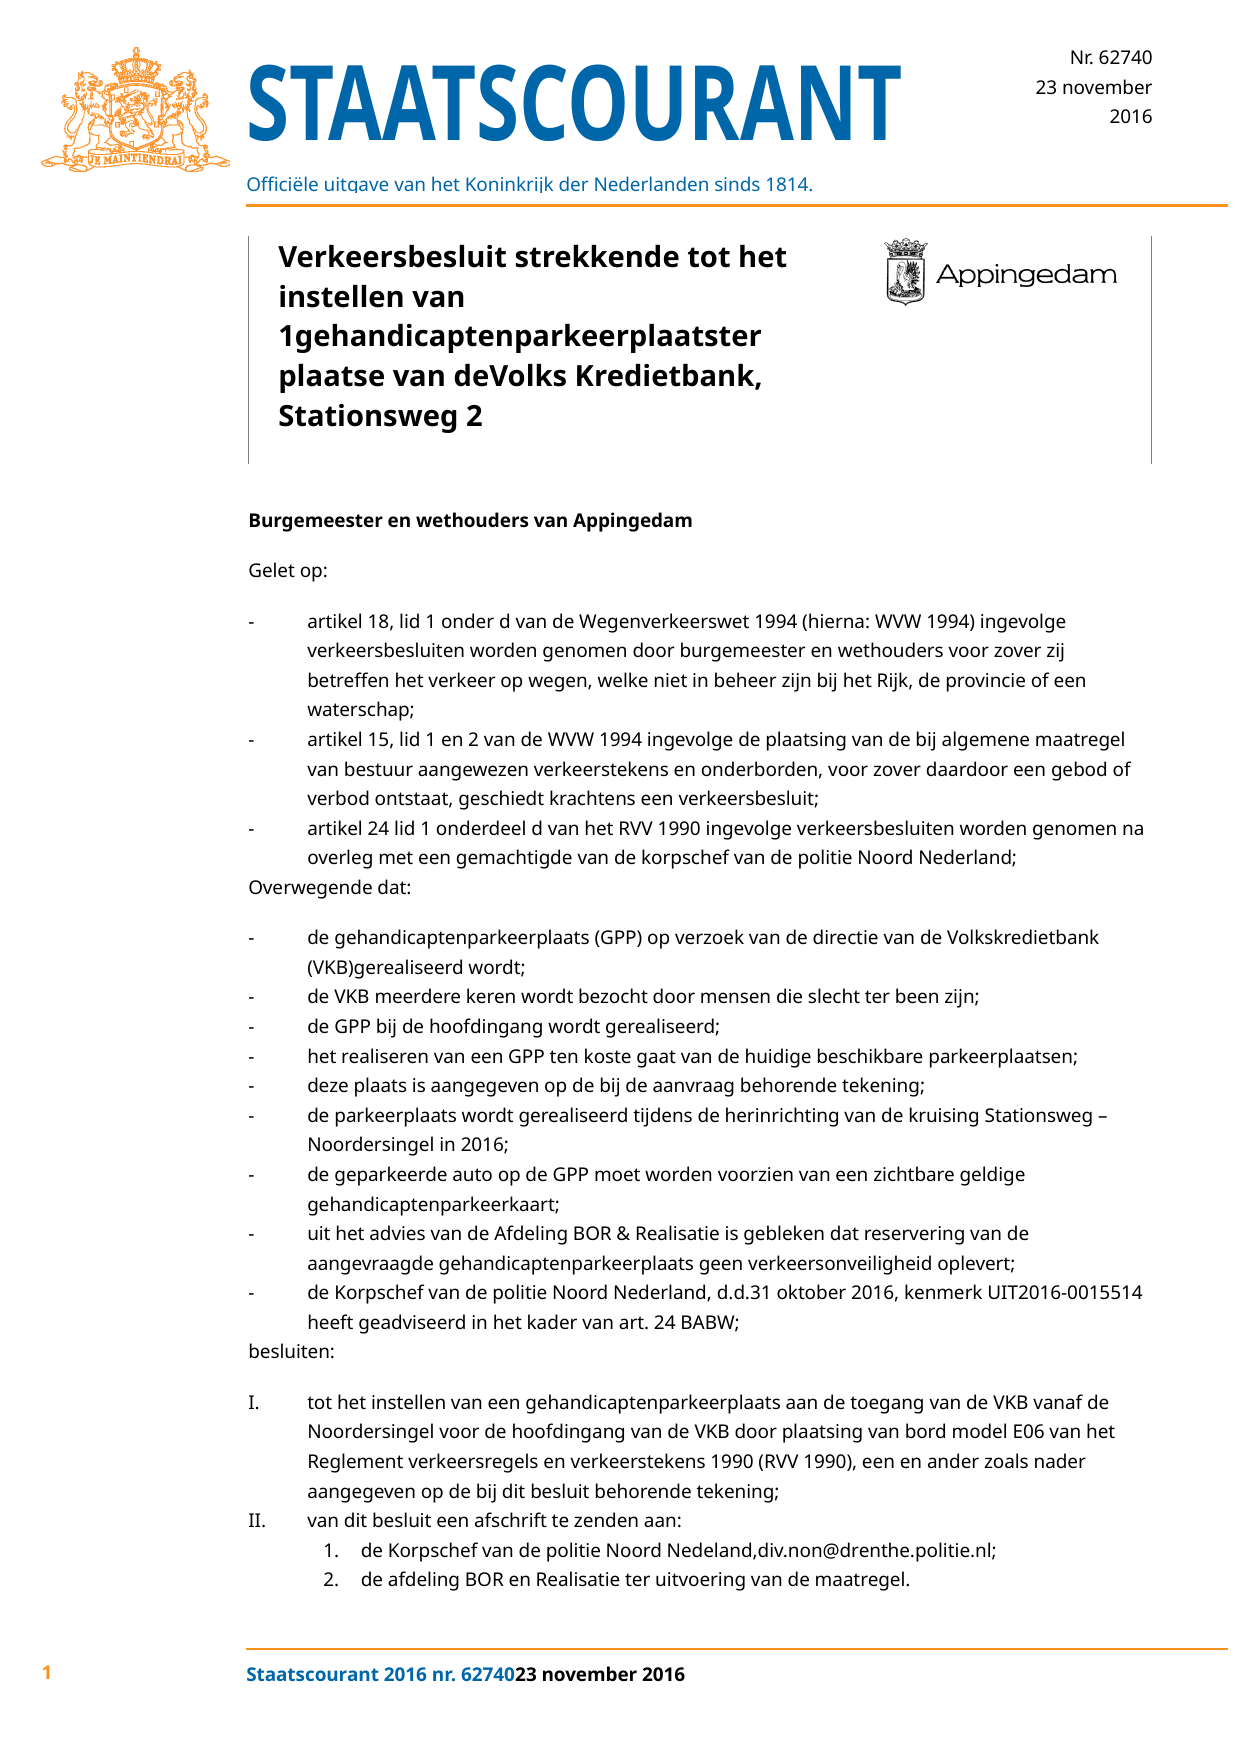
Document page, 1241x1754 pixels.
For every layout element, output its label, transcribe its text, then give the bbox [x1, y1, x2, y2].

picture [882, 236, 1119, 308]
text besluiten: [248, 1339, 1152, 1364]
text Burgemeester en wethouders van Appingedam [248, 507, 1152, 533]
list artikel 18, lid 1 onder d van de Wegenverkeerswet 1994 (hierna: WVW 1994) ingevolge verkeersbesluiten worden genomen door burgemeester en wethouders voor zover zij betreffen het verkeer op wegen, welke niet in beheer zijn bij het Rijk, de provincie of een waterschap; [248, 608, 1152, 722]
text Overwegende dat: [248, 874, 1152, 900]
table_header [850, 236, 1151, 464]
list de geparkeerde auto op de GPP moet worden voorzien van een zichtbare geldige gehandicaptenparkeerkaart; [248, 1161, 1152, 1216]
list de Korpschef van de politie Noord Nederland, d.d.31 oktober 2016, kenmerk UIT2016-0015514 heeft geadviseerd in het kader van art. 24 BABW; [248, 1279, 1152, 1335]
list van dit besluit een afschrift te zenden aan: [248, 1507, 1152, 1533]
list artikel 15, lid 1 en 2 van de WVW 1994 ingevolge de plaatsing van de bij algemene maatregel van bestuur aangewezen verkeerstekens en onderborden, voor zover daardoor een gebod of verbod ontstaat, geschiedt krachtens een verkeersbesluit; [248, 726, 1152, 811]
list artikel 24 lid 1 onderdeel d van het RVV 1990 ingevolge verkeersbesluiten worden genomen na overleg met een gemachtigde van de korpschef van de politie Noord Nederland; [248, 815, 1152, 870]
picture [41, 47, 231, 172]
list de gehandicaptenparkeerplaats (GPP) op verzoek van de directie van de Volkskredietbank (VKB)gerealiseerd wordt; [248, 924, 1152, 980]
text Gelet op: [248, 557, 1152, 583]
list de VKB meerdere keren wordt bezocht door mensen die slecht ter been zijn; [248, 984, 1152, 1009]
table_header Verkeersbesluit strekkende tot het instellen van 1gehandicaptenparkeerplaatster plaatse van deVolks Kredietbank, Stationsweg 2 [249, 236, 850, 464]
list de Korpschef van de politie Noord Nedeland,div.non@drenthe.politie.nl; [323, 1537, 1152, 1563]
list tot het instellen van een gehandicaptenparkeerplaats aan de toegang van de VKB vanaf de Noordersingel voor de hoofdingang van de VKB door plaatsing van bord model E06 van het Reglement verkeersregels en verkeerstekens 1990 (RVV 1990), een en ander zoals nader aangegeven op de bij dit besluit behorende tekening; [248, 1389, 1152, 1503]
list de GPP bij de hoofdingang wordt gerealiseerd; [248, 1013, 1152, 1039]
list de parkeerplaats wordt gerealiseerd tijdens de herinrichting van de kruising Stationsweg – Noordersingel in 2016; [248, 1102, 1152, 1157]
list uit het advies van de Afdeling BOR & Realisatie is gebleken dat reservering van de aangevraagde gehandicaptenparkeerplaats geen verkeersonveiligheid oplevert; [248, 1220, 1152, 1276]
list deze plaats is aangegeven op de bij de aanvraag behorende tekening; [248, 1072, 1152, 1098]
list de afdeling BOR en Realisatie ter uitvoering van de maatregel. [323, 1567, 1152, 1592]
list het realiseren van een GPP ten koste gaat van de huidige beschikbare parkeerplaatsen; [248, 1043, 1152, 1068]
